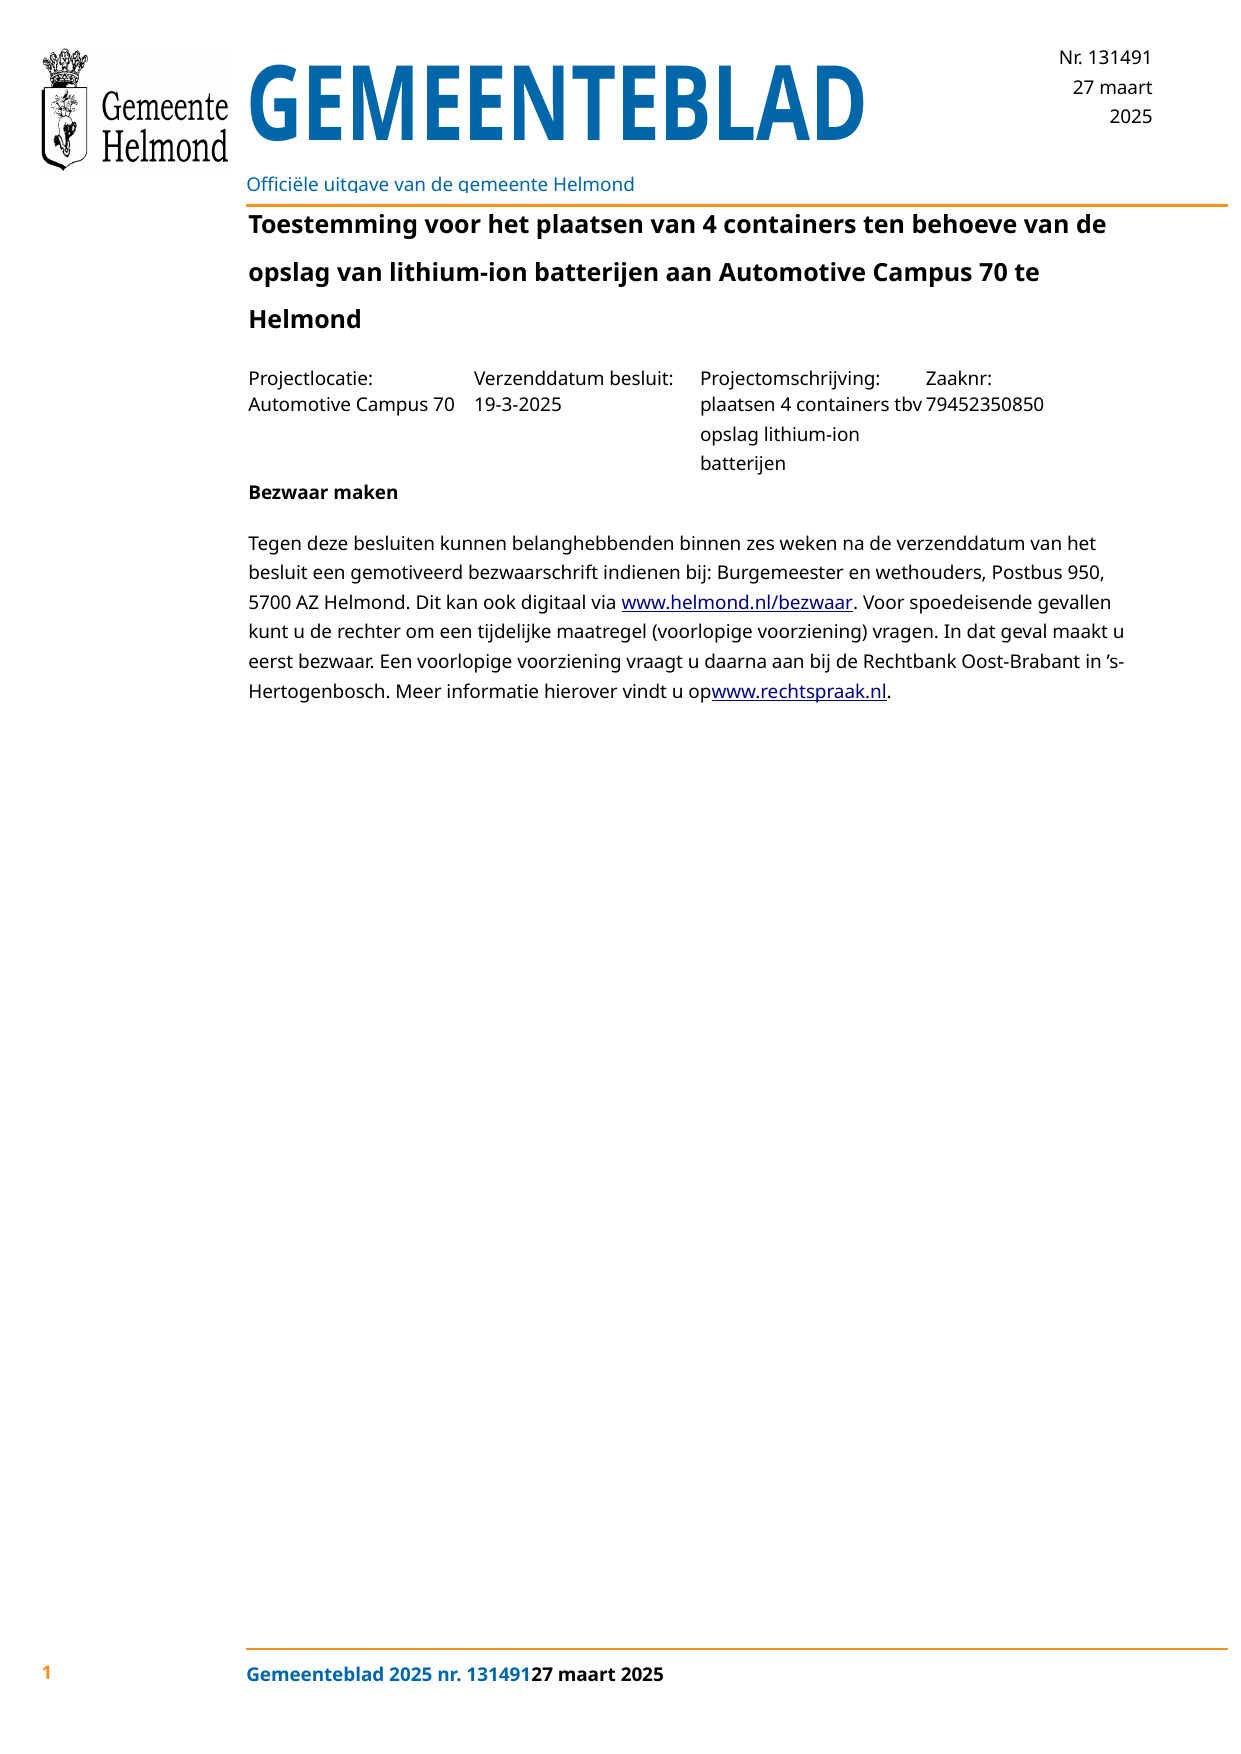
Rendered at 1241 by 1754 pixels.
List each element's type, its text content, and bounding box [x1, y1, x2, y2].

text Toestemming voor het plaatsen van 4 containers ten behoeve van de opslag van lithium-ion batterijen aan Automotive Campus 70 te Helmond [248, 207, 1152, 336]
table_header Verzenddatum besluit: [474, 366, 700, 391]
table_cell plaatsen 4 containers tbv opslag lithium-ion batterijen [700, 391, 926, 476]
table_cell 19-3-2025 [474, 391, 700, 476]
text Tegen deze besluiten kunnen belanghebbenden binnen zes weken na de verzenddatum van het besluit een gemotiveerd bezwaarschrift indienen bij: Burgemeester en wethouders, Postbus 950, 5700 AZ Helmond. Dit kan ook digitaal via www.helmond.nl/bezwaar. Voor spoedeisende gevallen kunt u de rechter om een tijdelijke maatregel (voorlopige voorziening) vragen. In dat geval maakt u eerst bezwaar. Een voorlopige voorziening vraagt u daarna aan bij de Rechtbank Oost-Brabant in ’s-Hertogenbosch. Meer informatie hierover vindt u opwww.rechtspraak.nl. [248, 530, 1152, 703]
table_header Projectlocatie: [248, 366, 474, 391]
text Bezwaar maken [248, 479, 1152, 505]
table_cell Automotive Campus 70 [248, 391, 474, 476]
table_header Projectomschrijving: [700, 366, 926, 391]
table_header Zaaknr: [926, 366, 1152, 391]
picture [41, 47, 231, 172]
table_cell 79452350850 [926, 391, 1152, 476]
